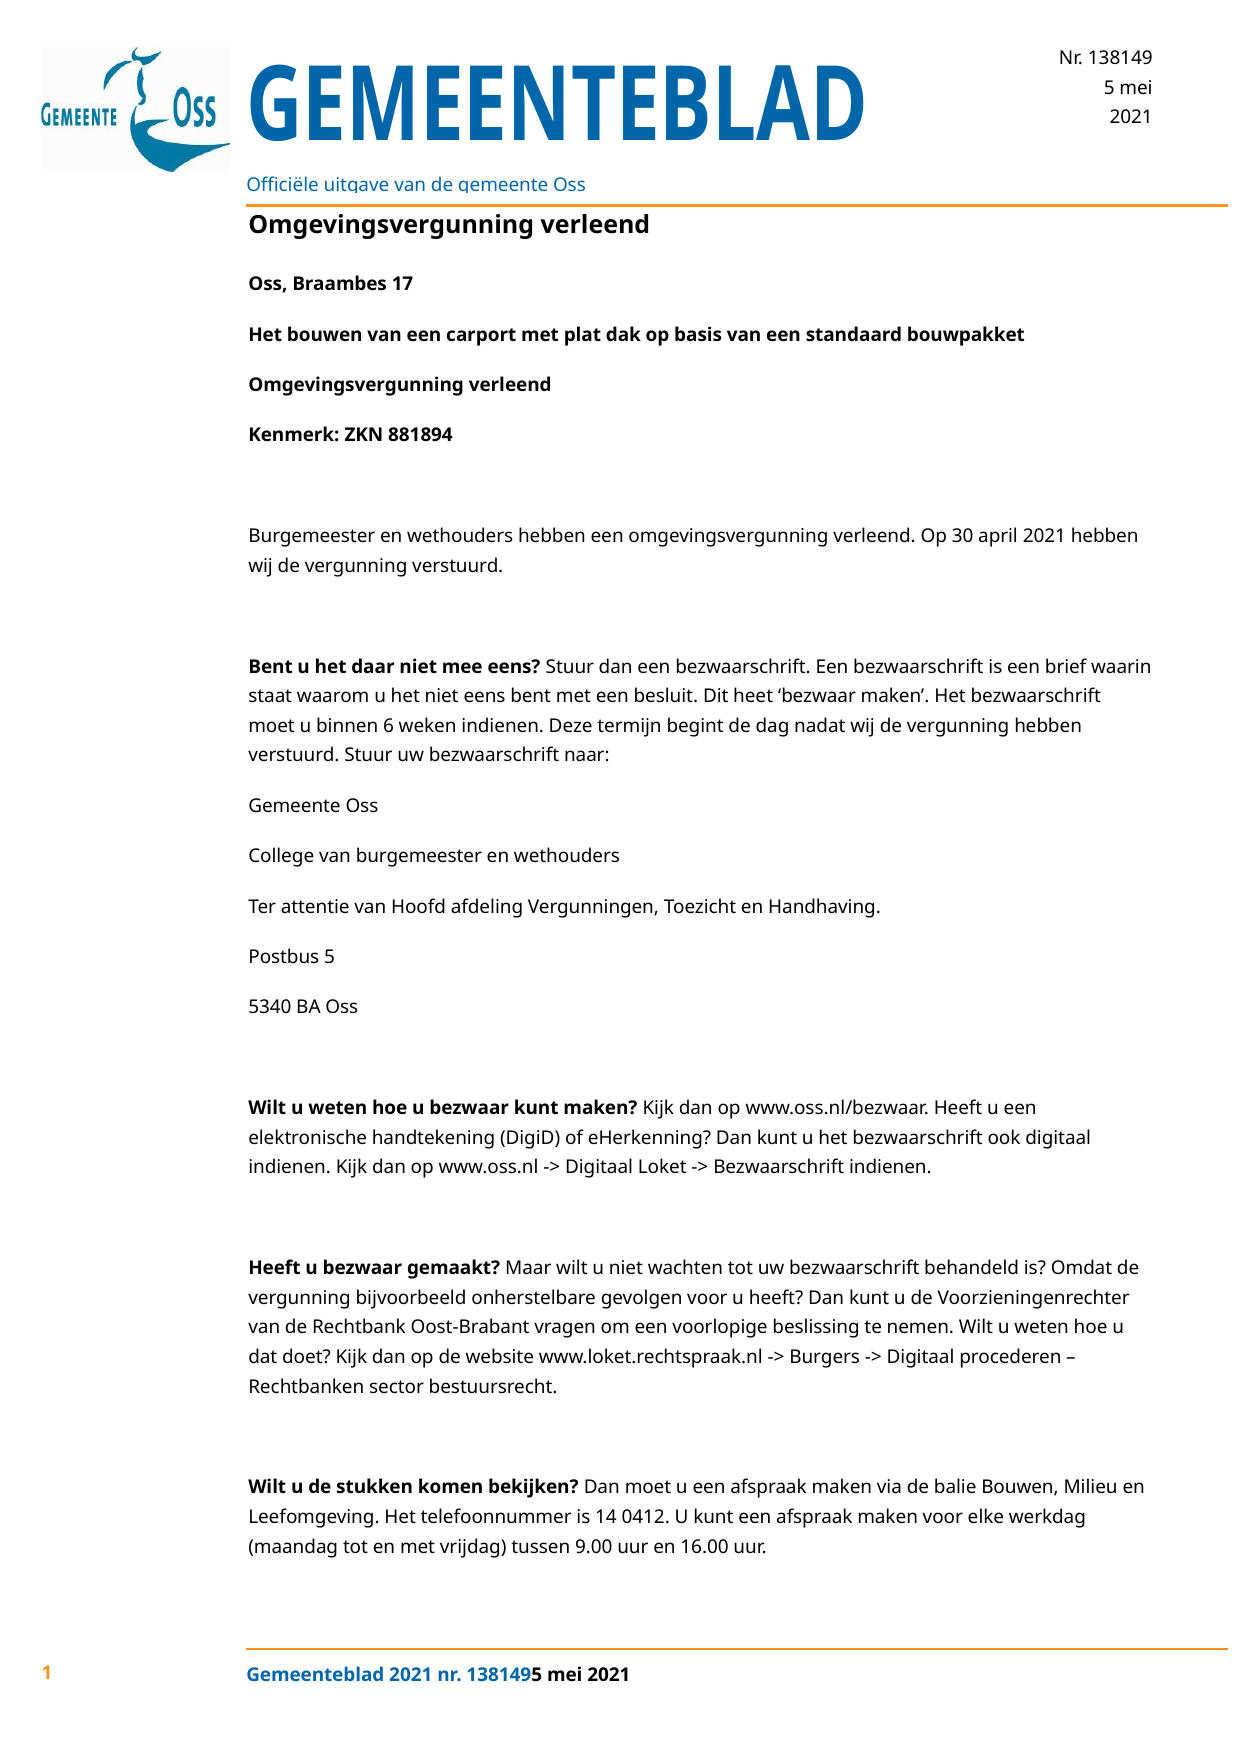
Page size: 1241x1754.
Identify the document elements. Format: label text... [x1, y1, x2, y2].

text Oss, Braambes 17 [248, 270, 1152, 296]
text Burgemeester en wethouders hebben een omgevingsvergunning verleend. Op 30 april 2021 hebben wij de vergunning verstuurd. [248, 522, 1152, 578]
text Kenmerk: ZKN 881894 [248, 422, 1152, 447]
text 5340 BA Oss [248, 994, 1152, 1019]
text Omgevingsvergunning verleend [248, 207, 1152, 241]
text Postbus 5 [248, 943, 1152, 969]
text Bent u het daar niet mee eens? Stuur dan een bezwaarschrift. Een bezwaarschrift is een brief waarin staat waarom u het niet eens bent met een besluit. Dit heet ‘bezwaar maken’. Het bezwaarschrift moet u binnen 6 weken indienen. Deze termijn begint de dag nadat wij de vergunning hebben verstuurd. Stuur uw bezwaarschrift naar: [248, 653, 1152, 767]
text Heeft u bezwaar gemaakt? Maar wilt u niet wachten tot uw bezwaarschrift behandeld is? Omdat de vergunning bijvoorbeeld onherstelbare gevolgen voor u heeft? Dan kunt u de Voorzieningenrechter van de Rechtbank Oost-Brabant vragen om een voorlopige beslissing te nemen. Wilt u weten hoe u dat doet? Kijk dan op de website www.loket.rechtspraak.nl -> Burgers -> Digitaal procederen – Rechtbanken sector bestuursrecht. [248, 1254, 1152, 1398]
text College van burgemeester en wethouders [248, 842, 1152, 868]
text Het bouwen van een carport met plat dak op basis van een standaard bouwpakket [248, 321, 1152, 346]
text Gemeente Oss [248, 792, 1152, 818]
text Wilt u weten hoe u bezwaar kunt maken? Kijk dan op www.oss.nl/bezwaar. Heeft u een elektronische handtekening (DigiD) of eHerkenning? Dan kunt u het bezwaarschrift ook digitaal indienen. Kijk dan op www.oss.nl -> Digitaal Loket -> Bezwaarschrift indienen. [248, 1094, 1152, 1179]
picture [41, 47, 231, 172]
text Ter attentie van Hoofd afdeling Vergunningen, Toezicht en Handhaving. [248, 893, 1152, 918]
text Wilt u de stukken komen bekijken? Dan moet u een afspraak maken via de balie Bouwen, Milieu en Leefomgeving. Het telefoonnummer is 14 0412. U kunt een afspraak maken voor elke werkdag (maandag tot en met vrijdag) tussen 9.00 uur en 16.00 uur. [248, 1474, 1152, 1558]
text Omgevingsvergunning verleend [248, 371, 1152, 397]
